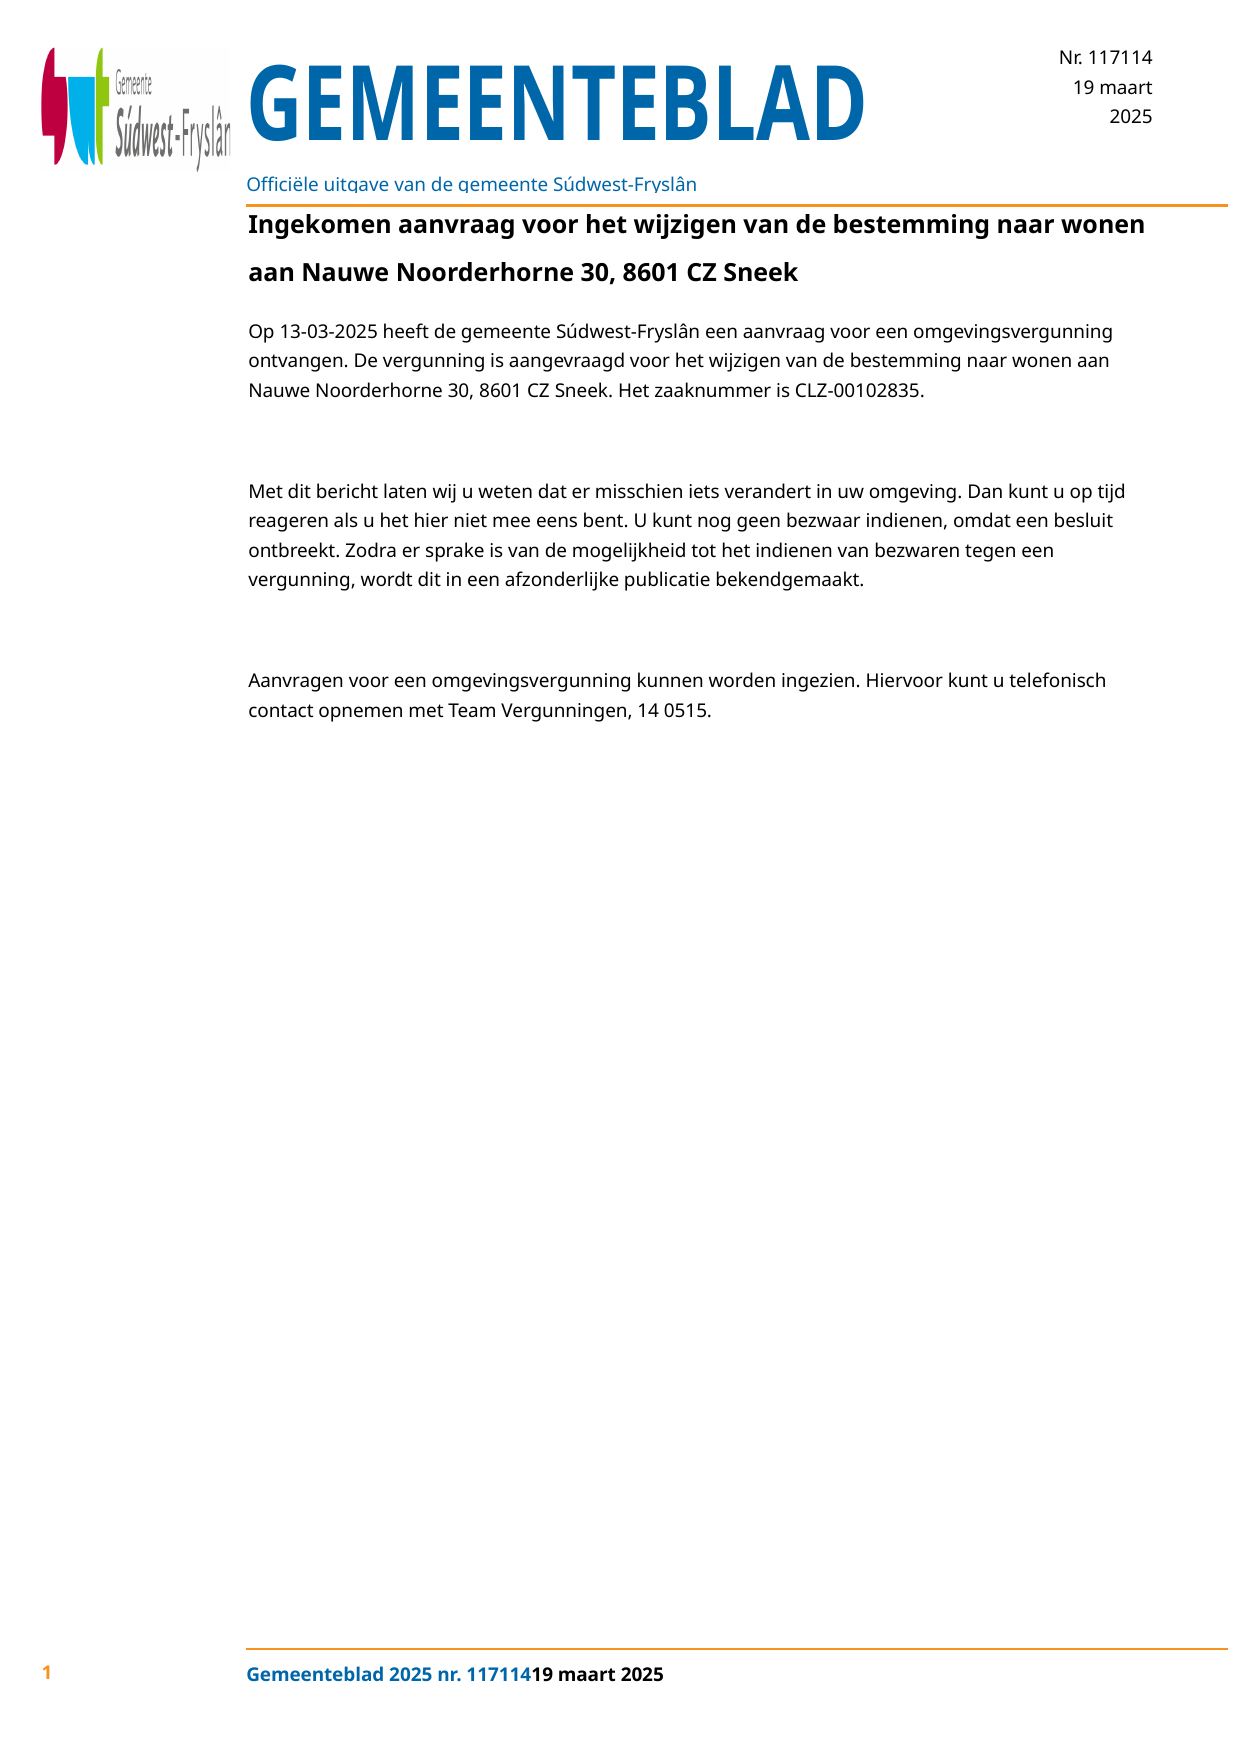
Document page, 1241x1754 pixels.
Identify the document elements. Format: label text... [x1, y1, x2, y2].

text Met dit bericht laten wij u weten dat er misschien iets verandert in uw omgeving. Dan kunt u op tijd reageren als u het hier niet mee eens bent. U kunt nog geen bezwaar indienen, omdat een besluit ontbreekt. Zodra er sprake is van de mogelijkheid tot het indienen van bezwaren tegen een vergunning, wordt dit in een afzonderlijke publicatie bekendgemaakt. [248, 478, 1152, 592]
text Aanvragen voor een omgevingsvergunning kunnen worden ingezien. Hiervoor kunt u telefonisch contact opnemen met Team Vergunningen, 14 0515. [248, 667, 1152, 723]
text Op 13-03-2025 heeft de gemeente Súdwest-Fryslân een aanvraag voor een omgevingsvergunning ontvangen. De vergunning is aangevraagd voor het wijzigen van de bestemming naar wonen aan Nauwe Noorderhorne 30, 8601 CZ Sneek. Het zaaknummer is CLZ-00102835. [248, 318, 1152, 403]
text Ingekomen aanvraag voor het wijzigen van de bestemming naar wonen aan Nauwe Noorderhorne 30, 8601 CZ Sneek [248, 207, 1152, 288]
picture [41, 47, 231, 172]
